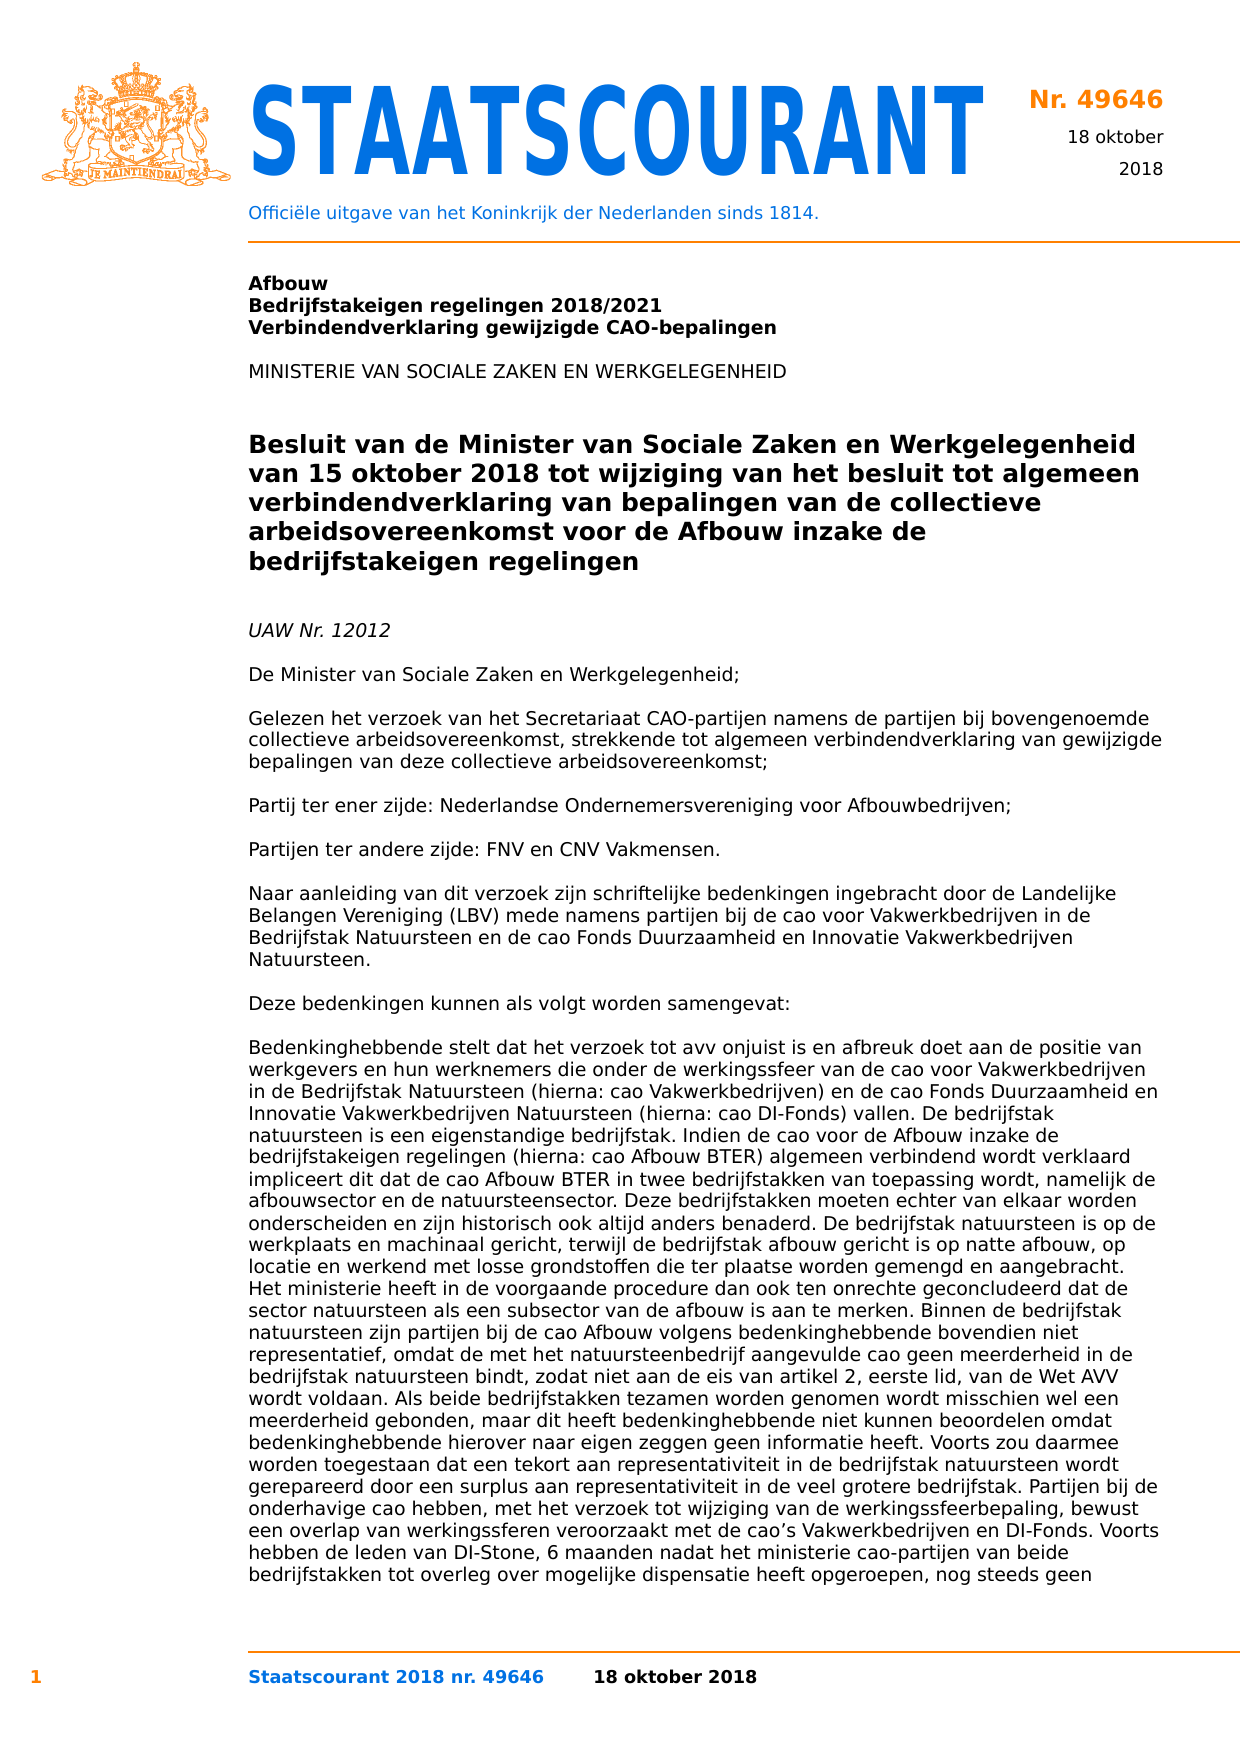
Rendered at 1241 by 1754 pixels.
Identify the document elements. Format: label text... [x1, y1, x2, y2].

subtitle Besluit van de Minister van Sociale Zaken en Werkgelegenheid van 15 oktober 2018 tot wijziging van het besluit tot algemeen verbindendverklaring van bepalingen van de collectieve arbeidsovereenkomst voor de Afbouw inzake de bedrijfstakeigen regelingen [248, 430, 1163, 576]
text UAW Nr. 12012 [248, 620, 1163, 642]
text Afbouw [248, 273, 1163, 295]
picture [41, 62, 231, 186]
text Gelezen het verzoek van het Secretariaat CAO-partijen namens de partijen bij bovengenoemde collectieve arbeidsovereenkomst, strekkende tot algemeen verbindendverklaring van gewijzigde bepalingen van deze collectieve arbeidsovereenkomst; [248, 707, 1163, 773]
text Bedrijfstakeigen regelingen 2018/2021 [248, 295, 1163, 317]
text Partijen ter andere zijde: FNV en CNV Vakmensen. [248, 839, 1163, 861]
text Deze bedenkingen kunnen als volgt worden samengevat: [248, 993, 1163, 1015]
table_cell 18 oktober [998, 121, 1240, 153]
text De Minister van Sociale Zaken en Werkgelegenheid; [248, 663, 1163, 686]
table_header STAATSCOURANT [248, 62, 998, 203]
text Naar aanleiding van dit verzoek zijn schriftelijke bedenkingen ingebracht door de Landelijke Belangen Vereniging (LBV) mede namens partijen bij de cao voor Vakwerkbedrijven in de Bedrijfstak Natuursteen en de cao Fonds Duurzaamheid en Innovatie Vakwerkbedrijven Natuursteen. [248, 883, 1163, 971]
text Partij ter ener zijde: Nederlandse Ondernemersvereniging voor Afbouwbedrijven; [248, 795, 1163, 817]
text MINISTERIE VAN SOCIALE ZAKEN EN WERKGELEGENHEID [248, 361, 1163, 383]
table_cell Officiële uitgave van het Koninkrijk der Nederlanden sinds 1814. [248, 203, 1240, 241]
table_header [25, 62, 248, 241]
table_header Nr. 49646 [998, 62, 1240, 121]
table_cell 2018 [998, 153, 1240, 203]
text Bedenkinghebbende stelt dat het verzoek tot avv onjuist is en afbreuk doet aan de positie van werkgevers en hun werknemers die onder de werkingssfeer van de cao voor Vakwerkbedrijven in de Bedrijfstak Natuursteen (hierna: cao Vakwerkbedrijven) en de cao Fonds Duurzaamheid en Innovatie Vakwerkbedrijven Natuursteen (hierna: cao DI-Fonds) vallen. De bedrijfstak natuursteen is een eigenstandige bedrijfstak. Indien de cao voor de Afbouw inzake de bedrijfstakeigen regelingen (hierna: cao Afbouw BTER) algemeen verbindend wordt verklaard impliceert dit dat de cao Afbouw BTER in twee bedrijfstakken van toepassing wordt, namelijk de afbouwsector en de natuursteensector. Deze bedrijfstakken moeten echter van elkaar worden onderscheiden en zijn historisch ook altijd anders benaderd. De bedrijfstak natuursteen is op de werkplaats en machinaal gericht, terwijl de bedrijfstak afbouw gericht is op natte afbouw, op locatie en werkend met losse grondstoffen die ter plaatse worden gemengd en aangebracht. Het ministerie heeft in de voorgaande procedure dan ook ten onrechte geconcludeerd dat de sector natuursteen als een subsector van de afbouw is aan te merken. Binnen de bedrijfstak natuursteen zijn partijen bij de cao Afbouw volgens bedenkinghebbende bovendien niet representatief, omdat de met het natuursteenbedrijf aangevulde cao geen meerderheid in de bedrijfstak natuursteen bindt, zodat niet aan de eis van artikel 2, eerste lid, van de Wet AVV wordt voldaan. Als beide bedrijfstakken tezamen worden genomen wordt misschien wel een meerderheid gebonden, maar dit heeft bedenkinghebbende niet kunnen beoordelen omdat bedenkinghebbende hierover naar eigen zeggen geen informatie heeft. Voorts zou daarmee worden toegestaan dat een tekort aan representativiteit in de bedrijfstak natuursteen wordt gerepareerd door een surplus aan representativiteit in de veel grotere bedrijfstak. Partijen bij de onderhavige cao hebben, met het verzoek tot wijziging van de werkingssfeerbepaling, bewust een overlap van werkingssferen veroorzaakt met de cao’s Vakwerkbedrijven en DI-Fonds. Voorts hebben de leden van DI-Stone, 6 maanden nadat het ministerie cao-partijen van beide bedrijfstakken tot overleg over mogelijke dispensatie heeft opgeroepen, nog steeds geen [248, 1037, 1163, 1586]
text Verbindendverklaring gewijzigde CAO-bepalingen [248, 317, 1163, 339]
